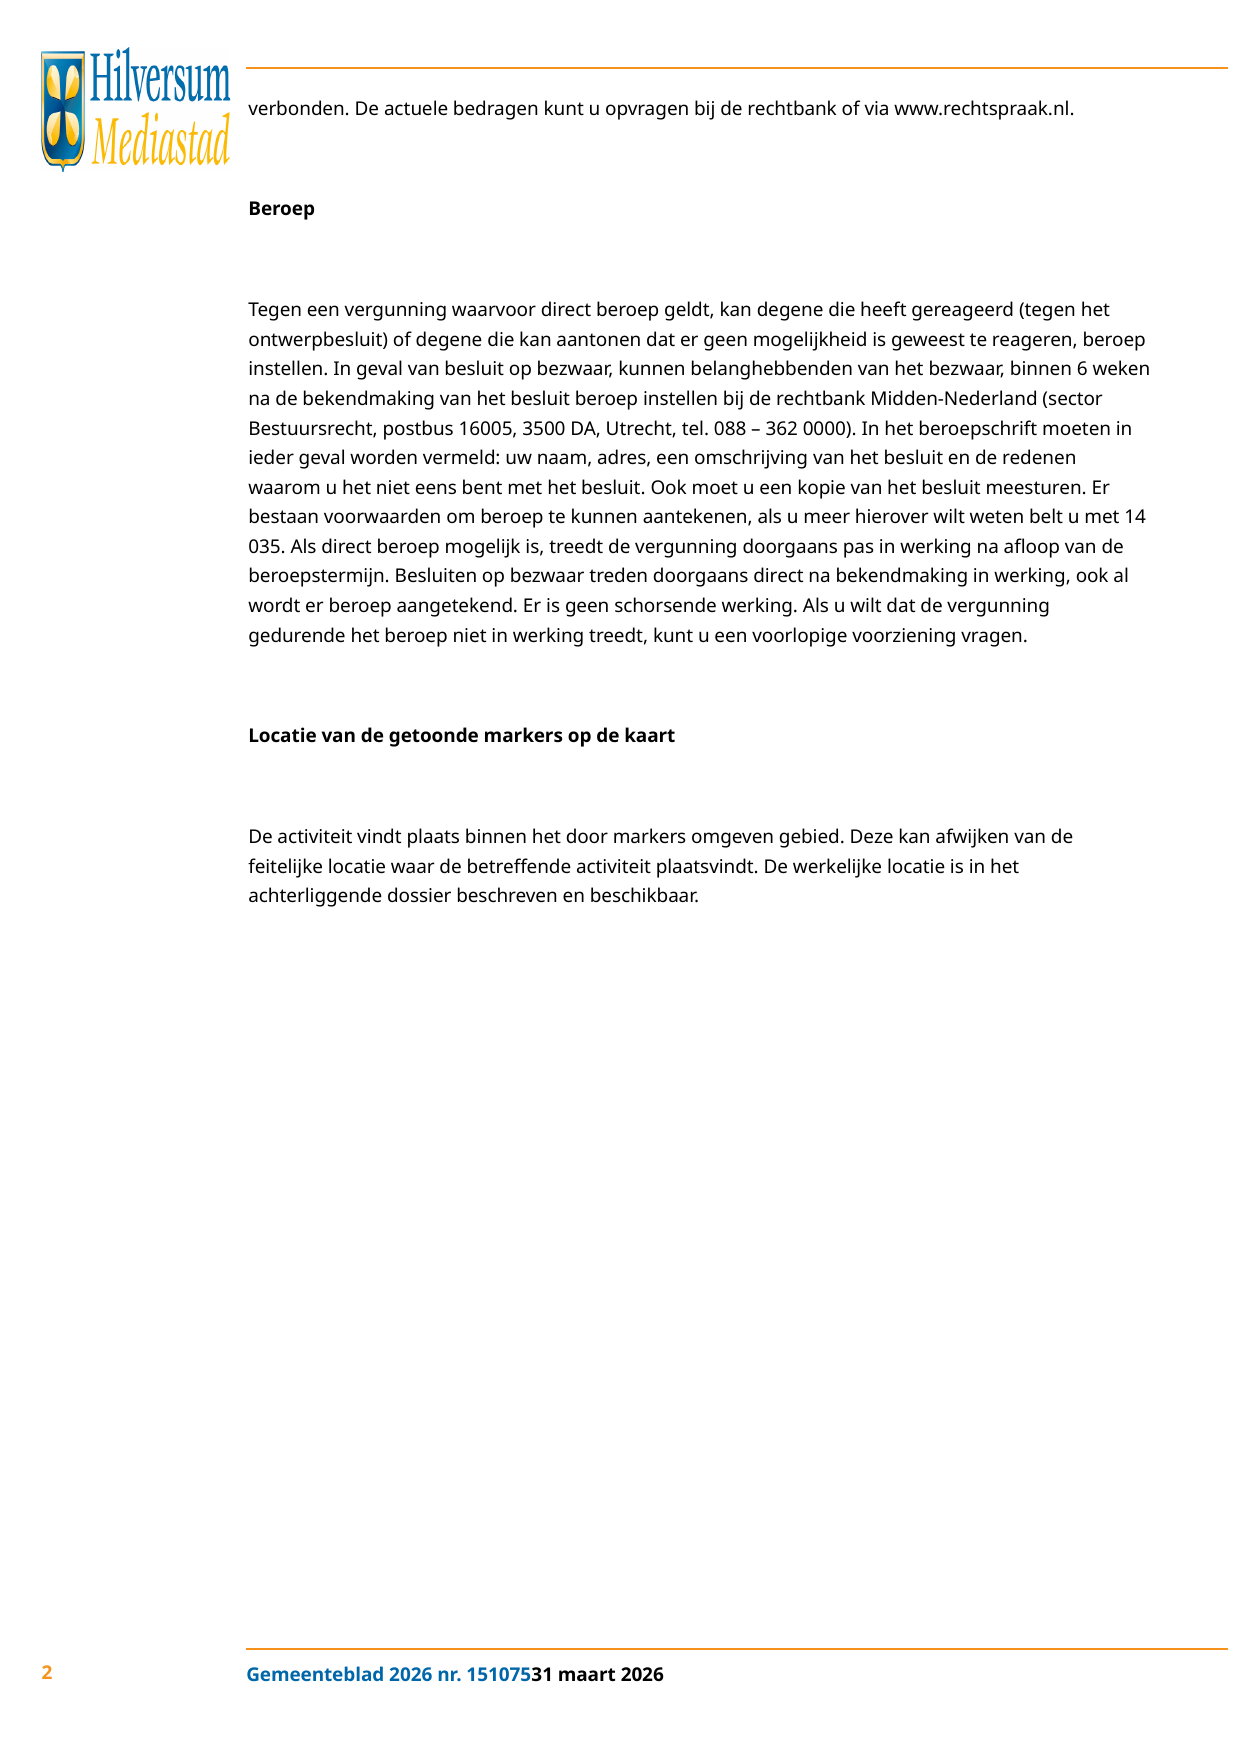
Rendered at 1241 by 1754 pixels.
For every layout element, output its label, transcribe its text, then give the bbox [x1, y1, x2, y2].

text Beroep [248, 196, 1152, 221]
text Tegen een vergunning waarvoor direct beroep geldt, kan degene die heeft gereageerd (tegen het ontwerpbesluit) of degene die kan aantonen dat er geen mogelijkheid is geweest te reageren, beroep instellen. In geval van besluit op bezwaar, kunnen belanghebbenden van het bezwaar, binnen 6 weken na de bekendmaking van het besluit beroep instellen bij de rechtbank Midden-Nederland (sector Bestuursrecht, postbus 16005, 3500 DA, Utrecht, tel. 088 – 362 0000). In het beroepschrift moeten in ieder geval worden vermeld: uw naam, adres, een omschrijving van het besluit en de redenen waarom u het niet eens bent met het besluit. Ook moet u een kopie van het besluit meesturen. Er bestaan voorwaarden om beroep te kunnen aantekenen, als u meer hierover wilt weten belt u met 14 035. Als direct beroep mogelijk is, treedt de vergunning doorgaans pas in werking na afloop van de beroepstermijn. Besluiten op bezwaar treden doorgaans direct na bekendmaking in werking, ook al wordt er beroep aangetekend. Er is geen schorsende werking. Als u wilt dat de vergunning gedurende het beroep niet in werking treedt, kunt u een voorlopige voorziening vragen. [248, 296, 1152, 648]
text verbonden. De actuele bedragen kunt u opvragen bij de rechtbank of via www.rechtspraak.nl. [248, 95, 1152, 121]
picture [41, 47, 231, 172]
text Locatie van de getoonde markers op de kaart [248, 723, 1152, 748]
text De activiteit vindt plaats binnen het door markers omgeven gebied. Deze kan afwijken van de feitelijke locatie waar de betreffende activiteit plaatsvindt. De werkelijke locatie is in het achterliggende dossier beschreven en beschikbaar. [248, 823, 1152, 908]
